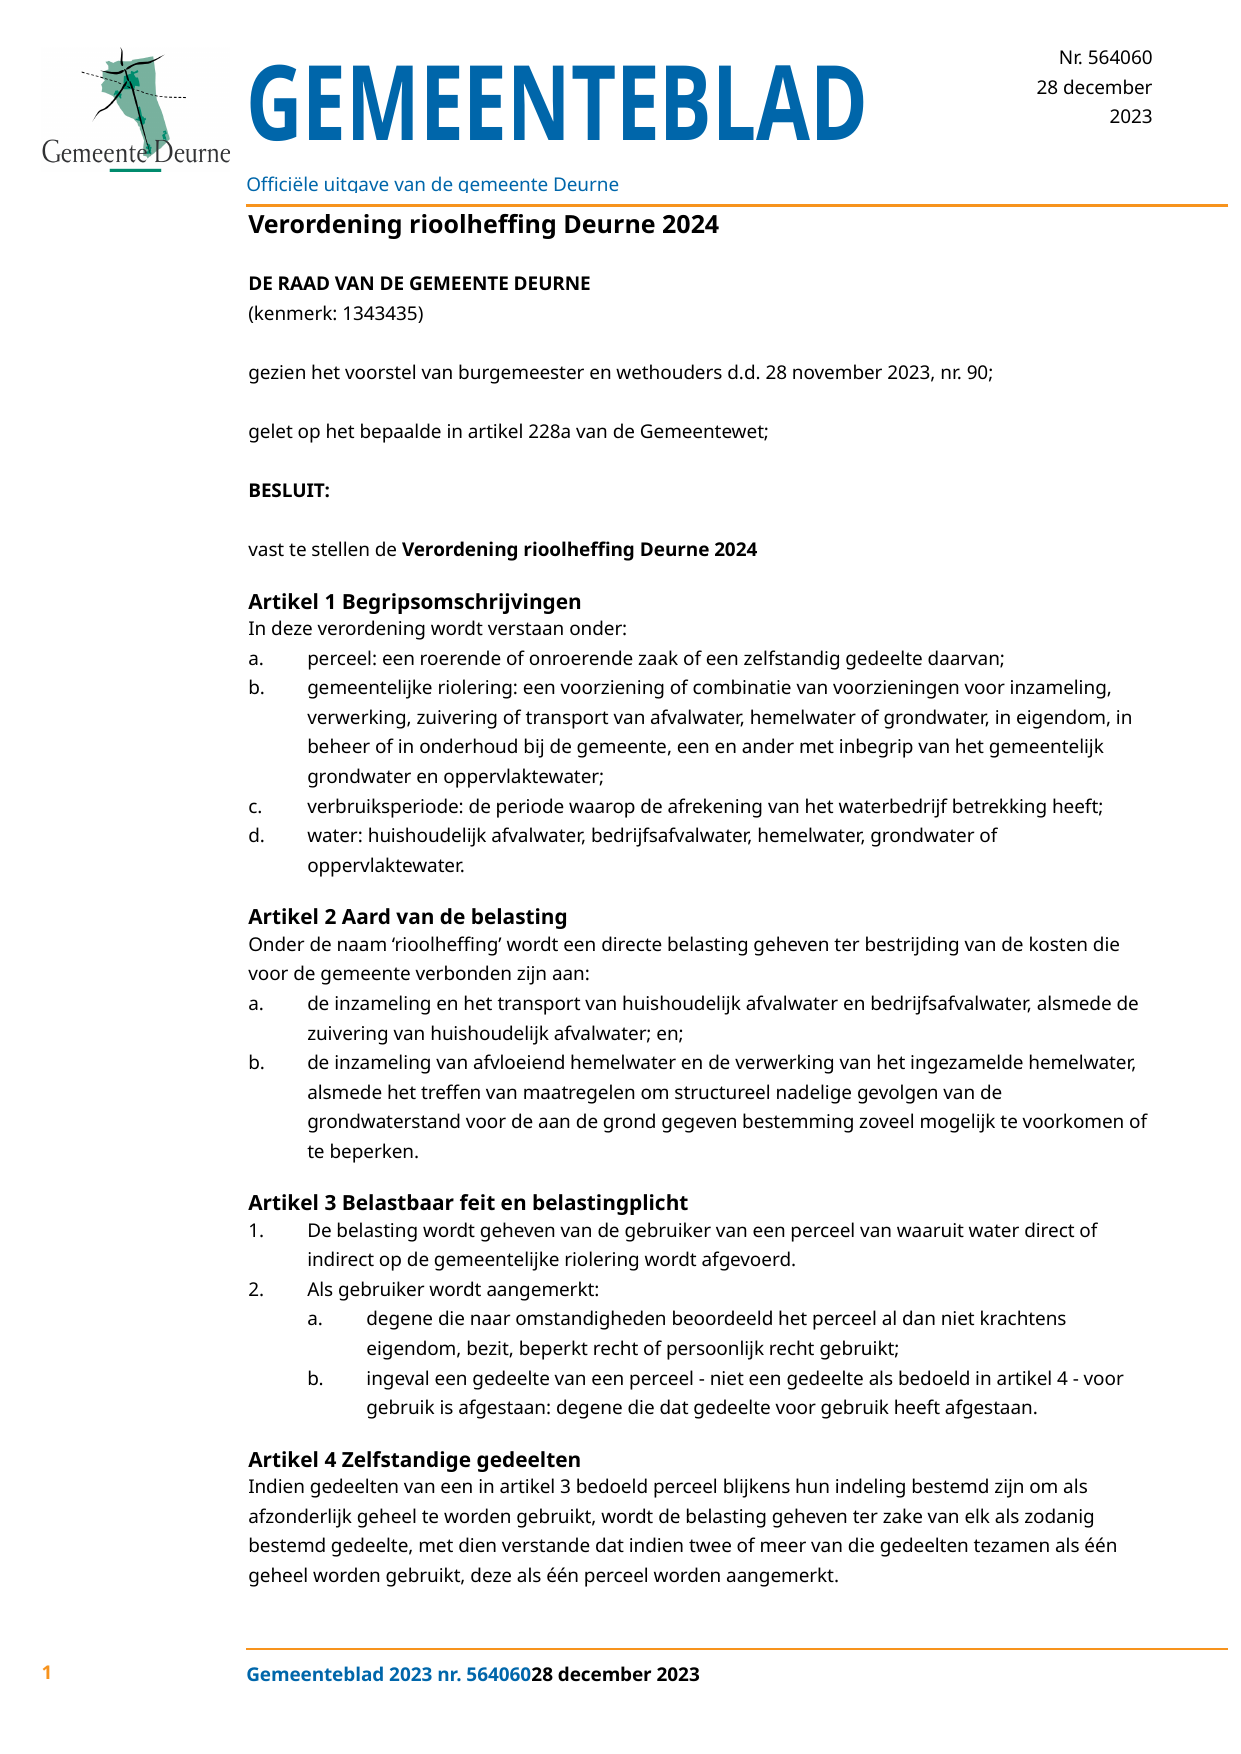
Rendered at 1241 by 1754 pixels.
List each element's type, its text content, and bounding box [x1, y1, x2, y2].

text vast te stellen de Verordening rioolheffing Deurne 2024 [248, 537, 1152, 562]
list De belasting wordt geheven van de gebruiker van een perceel van waaruit water direct of indirect op de gemeentelijke riolering wordt afgevoerd. [248, 1217, 1152, 1272]
text Indien gedeelten van een in artikel 3 bedoeld perceel blijkens hun indeling bestemd zijn om als afzonderlijk geheel te worden gebruikt, wordt de belasting geheven ter zake van elk als zodanig bestemd gedeelte, met dien verstande dat indien twee of meer van die gedeelten tezamen als één geheel worden gebruikt, deze als één perceel worden aangemerkt. [248, 1473, 1152, 1588]
text Artikel 2 Aard van de belasting [248, 902, 1152, 931]
text DE RAAD VAN DE GEMEENTE DEURNE [248, 270, 1152, 296]
text gezien het voorstel van burgemeester en wethouders d.d. 28 november 2023, nr. 90; [248, 359, 1152, 385]
text (kenmerk: 1343435) [248, 300, 1152, 326]
text Artikel 4 Zelfstandige gedeelten [248, 1445, 1152, 1473]
list de inzameling van afvloeiend hemelwater en de verwerking van het ingezamelde hemelwater, alsmede het treffen van maatregelen om structureel nadelige gevolgen van de grondwaterstand voor de aan de grond gegeven bestemming zoveel mogelijk te voorkomen of te beperken. [248, 1049, 1152, 1164]
list verbruiksperiode: de periode waarop de afrekening van het waterbedrijf betrekking heeft; [248, 793, 1152, 819]
list degene die naar omstandigheden beoordeeld het perceel al dan niet krachtens eigendom, bezit, beperkt recht of persoonlijk recht gebruikt; [307, 1306, 1152, 1361]
list Als gebruiker wordt aangemerkt: [248, 1276, 1152, 1302]
text In deze verordening wordt verstaan onder: [248, 615, 1152, 641]
text Onder de naam ‘rioolheffing’ wordt een directe belasting geheven ter bestrijding van de kosten die voor de gemeente verbonden zijn aan: [248, 931, 1152, 986]
text Artikel 1 Begripsomschrijvingen [248, 587, 1152, 615]
list de inzameling en het transport van huishoudelijk afvalwater en bedrijfsafvalwater, alsmede de zuivering van huishoudelijk afvalwater; en; [248, 990, 1152, 1045]
list perceel: een roerende of onroerende zaak of een zelfstandig gedeelte daarvan; [248, 645, 1152, 671]
list ingeval een gedeelte van een perceel - niet een gedeelte als bedoeld in artikel 4 - voor gebruik is afgestaan: degene die dat gedeelte voor gebruik heeft afgestaan. [307, 1365, 1152, 1420]
text gelet op het bepaalde in artikel 228a van de Gemeentewet; [248, 418, 1152, 444]
text Artikel 3 Belastbaar feit en belastingplicht [248, 1188, 1152, 1217]
list gemeentelijke riolering: een voorziening of combinatie van voorzieningen voor inzameling, verwerking, zuivering of transport van afvalwater, hemelwater of grondwater, in eigendom, in beheer of in onderhoud bij de gemeente, een en ander met inbegrip van het gemeentelijk grondwater en oppervlaktewater; [248, 674, 1152, 789]
text Verordening rioolheffing Deurne 2024 [248, 207, 1152, 241]
text BESLUIT: [248, 477, 1152, 503]
picture [41, 47, 231, 172]
list water: huishoudelijk afvalwater, bedrijfsafvalwater, hemelwater, grondwater of oppervlaktewater. [248, 822, 1152, 878]
